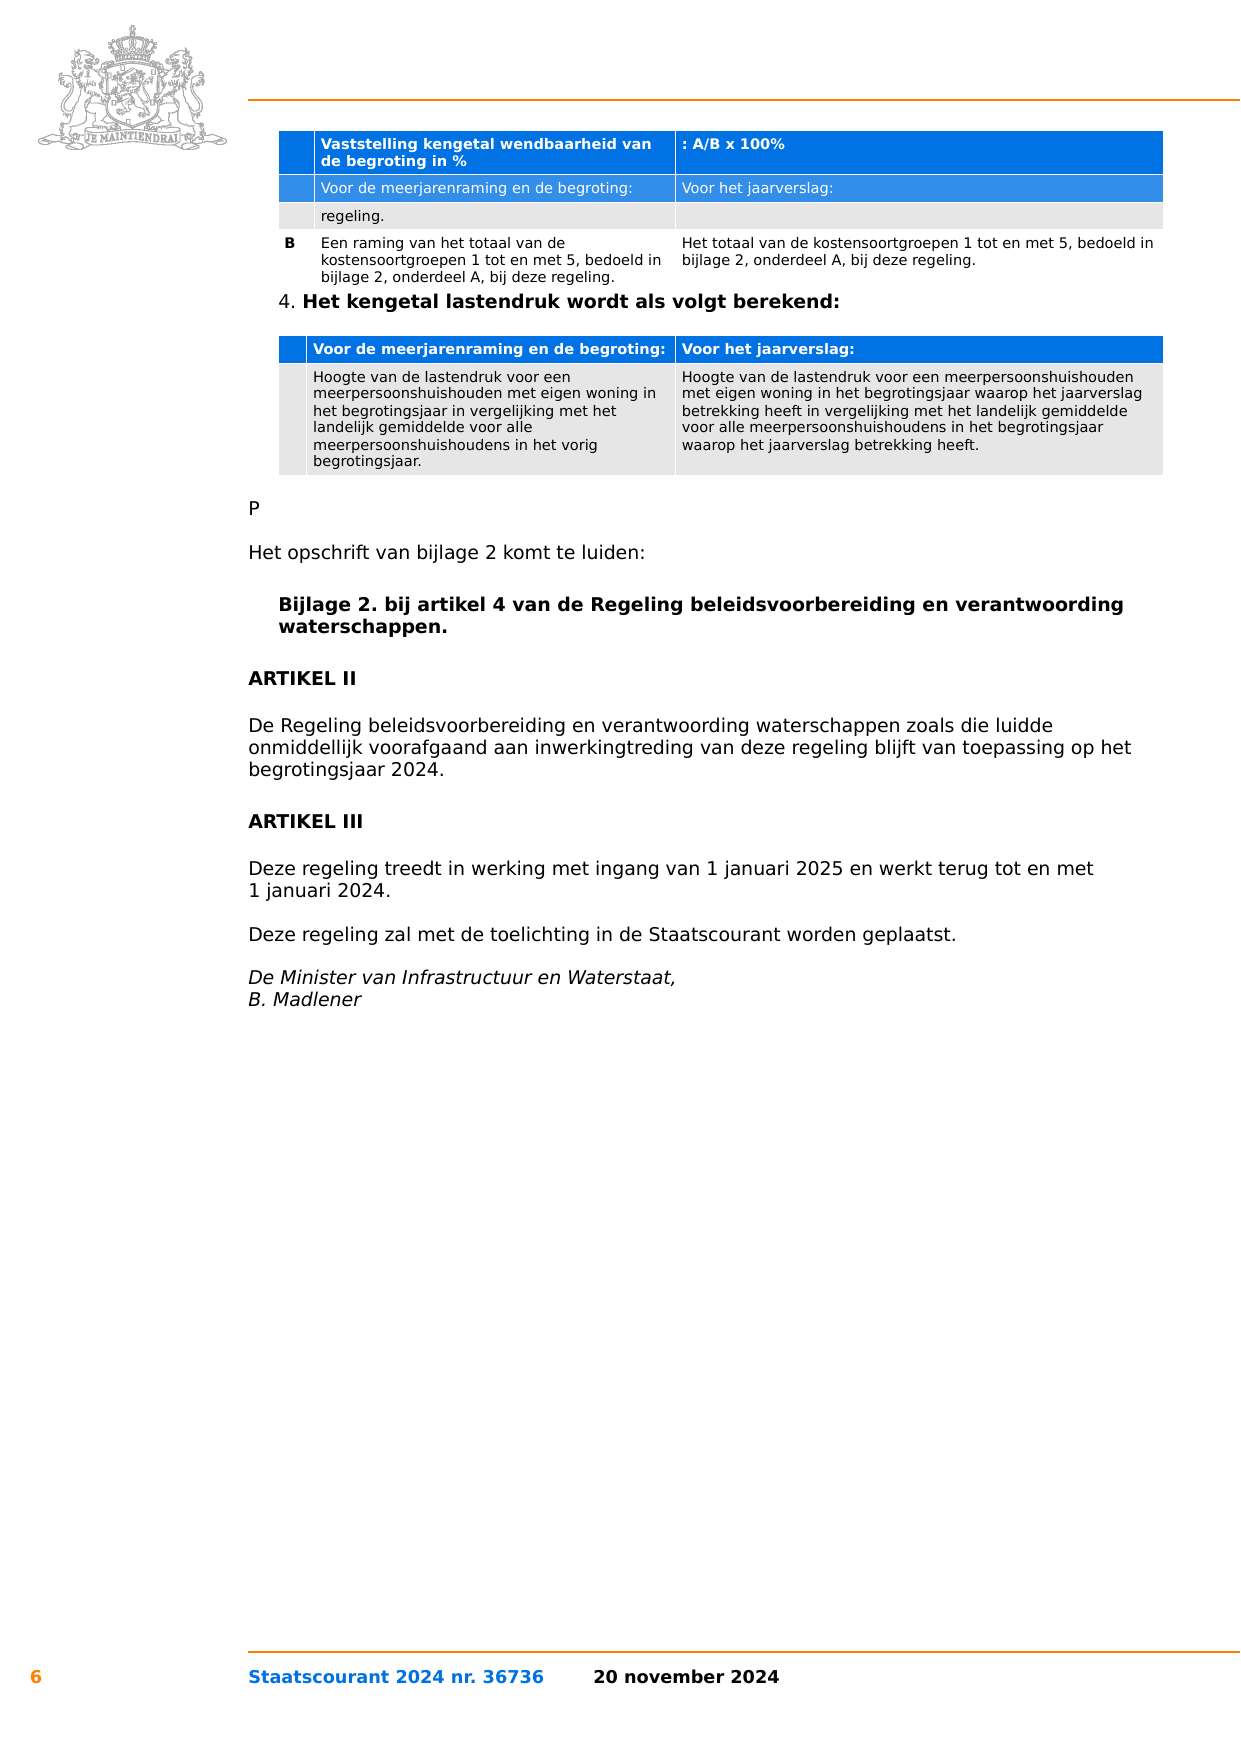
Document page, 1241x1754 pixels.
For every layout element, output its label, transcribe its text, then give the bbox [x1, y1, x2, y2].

table_cell Hoogte van de lastendruk voor een meerpersoonshuishouden met eigen woning in het begrotingsjaar in vergelijking met het landelijk gemiddelde voor alle meerpersoonshuishoudens in het vorig begrotingsjaar. [307, 364, 675, 475]
table_cell Voor de meerjarenraming en de begroting: [315, 175, 675, 202]
table_cell Hoogte van de lastendruk voor een meerpersoonshuishouden met eigen woning in het begrotingsjaar waarop het jaarverslag betrekking heeft in vergelijking met het landelijk gemiddelde voor alle meerpersoonshuishoudens in het begrotingsjaar waarop het jaarverslag betrekking heeft. [676, 364, 1163, 475]
table_header Vaststelling kengetal wendbaarheid van de begroting in % [315, 131, 675, 174]
table_cell B [279, 230, 314, 290]
table_header : A/B x 100% [676, 131, 1163, 174]
picture [38, 25, 227, 150]
table_cell regeling. [315, 203, 675, 229]
table_cell [279, 364, 306, 475]
text De Minister van Infrastructuur en Waterstaat, B. Madlener [248, 967, 1163, 1011]
table_header [279, 336, 306, 363]
subtitle Bijlage 2. bij artikel 4 van de Regeling beleidsvoorbereiding en verantwoording waterschappen. [278, 594, 1163, 638]
table_header Voor het jaarverslag: [676, 336, 1163, 363]
text De Regeling beleidsvoorbereiding en verantwoording waterschappen zoals die luidde onmiddellijk voorafgaand aan inwerkingtreding van deze regeling blijft van toepassing op het begrotingsjaar 2024. [248, 715, 1163, 781]
table_header Voor de meerjarenraming en de begroting: [307, 336, 675, 363]
table_cell Voor het jaarverslag: [676, 175, 1163, 202]
table_cell Een raming van het totaal van de kostensoortgroepen 1 tot en met 5, bedoeld in bijlage 2, onderdeel A, bij deze regeling. [315, 230, 675, 290]
table_cell [279, 203, 314, 229]
text Deze regeling treedt in werking met ingang van 1 januari 2025 en werkt terug tot en met 1 januari 2024. [248, 858, 1163, 902]
table_cell [676, 203, 1163, 229]
text P [248, 498, 1163, 520]
subtitle ARTIKEL II [248, 668, 1163, 690]
text Deze regeling zal met de toelichting in de Staatscourant worden geplaatst. [248, 923, 1163, 945]
text 4. Het kengetal lastendruk wordt als volgt berekend: [278, 291, 1163, 313]
text Het opschrift van bijlage 2 komt te luiden: [248, 542, 1163, 564]
table_cell [279, 175, 314, 202]
table_cell Het totaal van de kostensoortgroepen 1 tot en met 5, bedoeld in bijlage 2, onderdeel A, bij deze regeling. [676, 230, 1163, 290]
table_header [279, 131, 314, 174]
subtitle ARTIKEL III [248, 811, 1163, 833]
